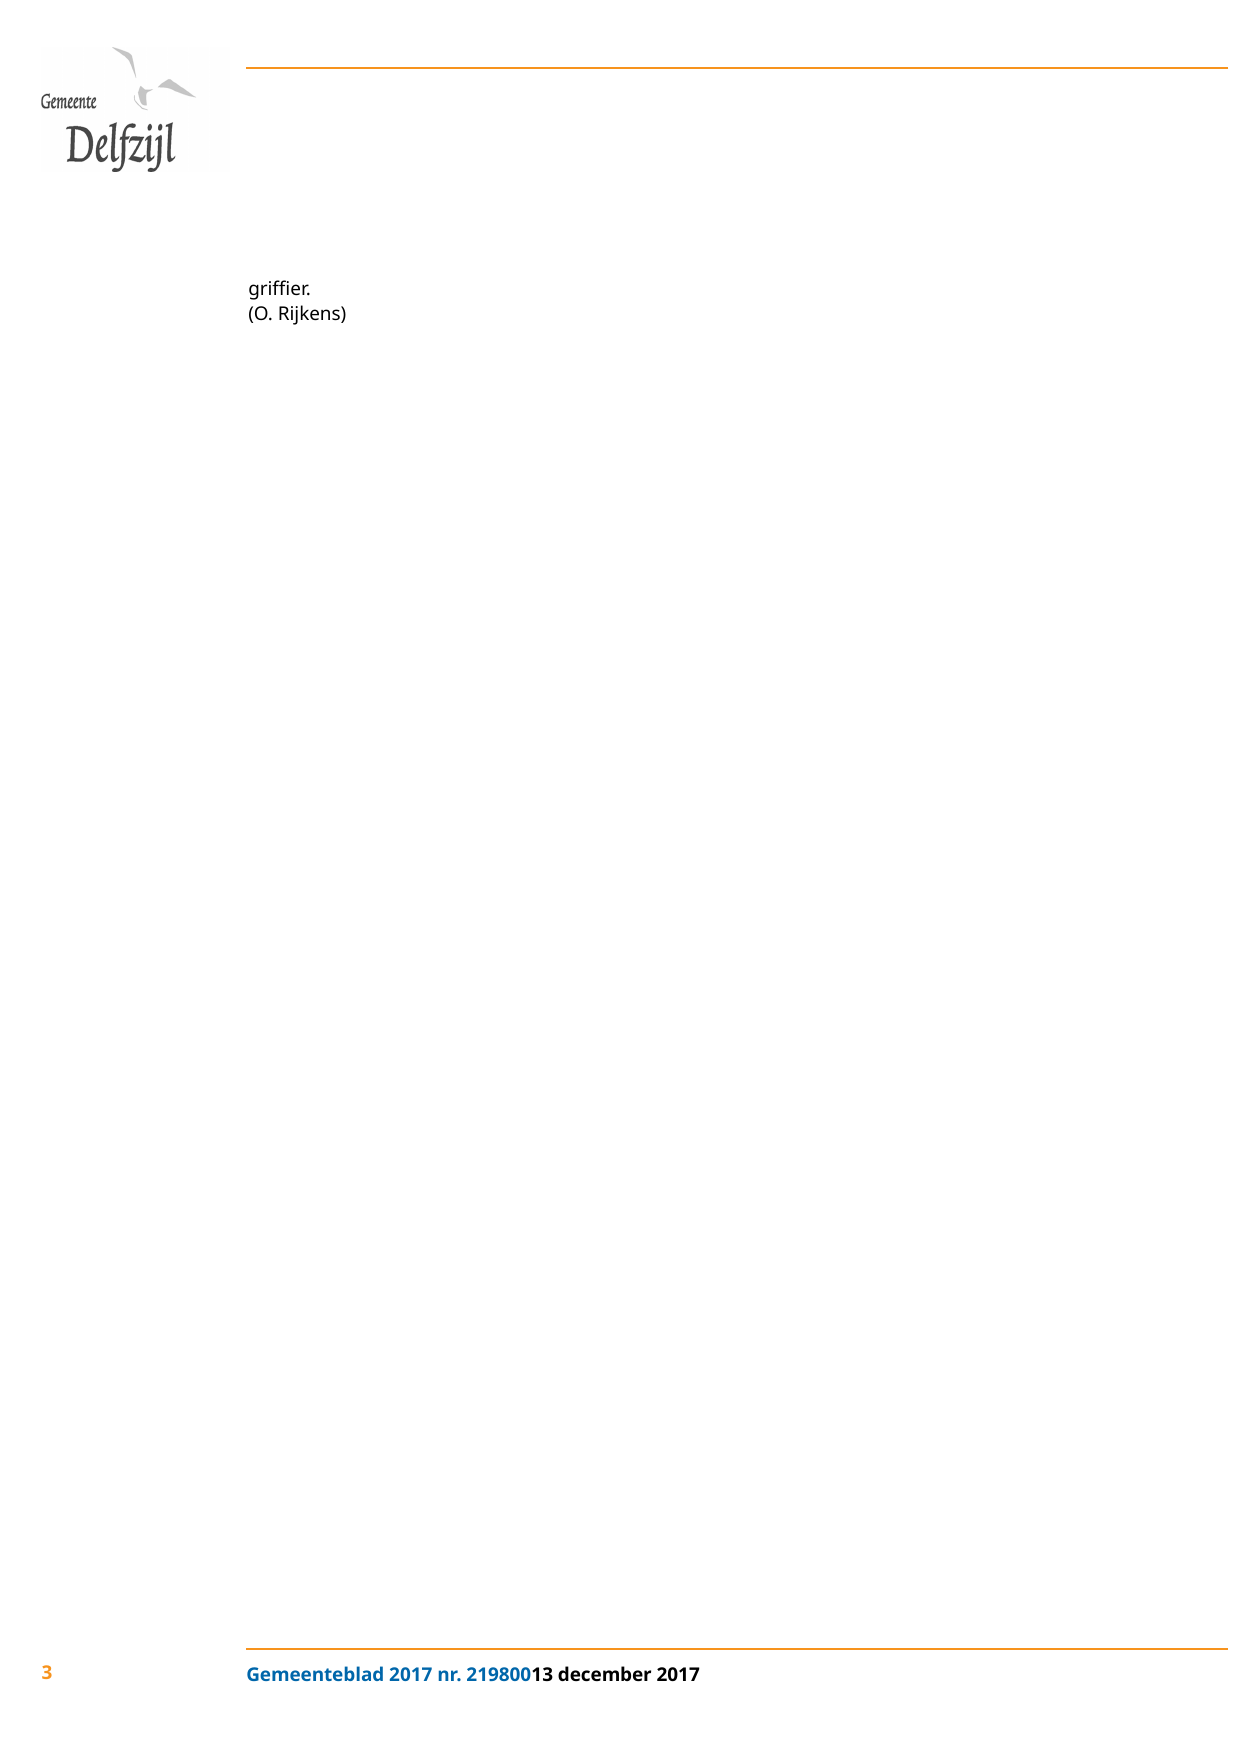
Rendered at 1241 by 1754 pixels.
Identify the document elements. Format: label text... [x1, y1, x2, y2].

text (O. Rijkens) [248, 301, 1152, 326]
text griffier. [248, 275, 1152, 301]
picture [41, 47, 231, 172]
